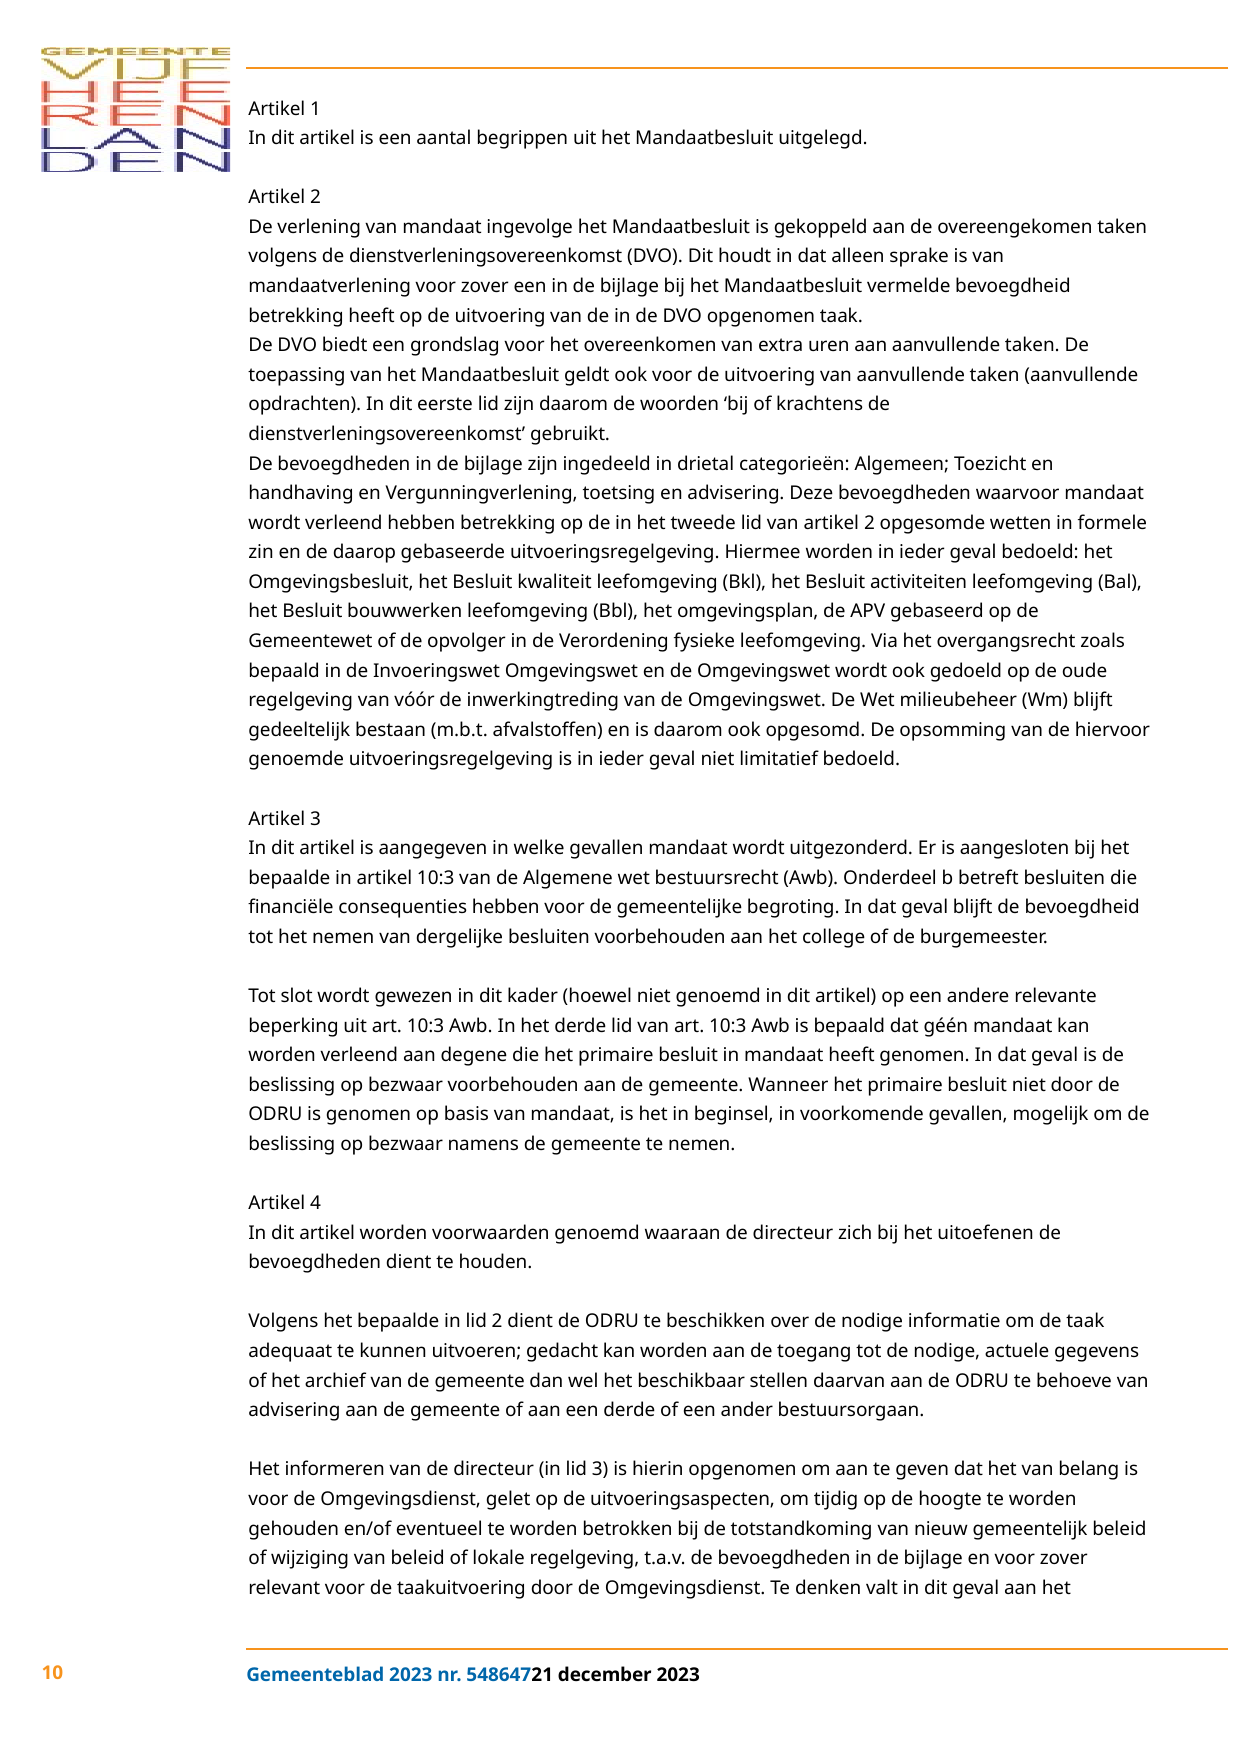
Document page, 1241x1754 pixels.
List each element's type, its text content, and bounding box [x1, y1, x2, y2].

text Artikel 2 [248, 183, 1152, 209]
text Artikel 1 [248, 95, 1152, 121]
text De verlening van mandaat ingevolge het Mandaatbesluit is gekoppeld aan de overeengekomen taken volgens de dienstverleningsovereenkomst (DVO). Dit houdt in dat alleen sprake is van mandaatverlening voor zover een in de bijlage bij het Mandaatbesluit vermelde bevoegdheid betrekking heeft op de uitvoering van de in de DVO opgenomen taak. [248, 213, 1152, 328]
text Artikel 3 [248, 805, 1152, 831]
text Tot slot wordt gewezen in dit kader (hoewel niet genoemd in dit artikel) op een andere relevante beperking uit art. 10:3 Awb. In het derde lid van art. 10:3 Awb is bepaald dat géén mandaat kan worden verleend aan degene die het primaire besluit in mandaat heeft genomen. In dat geval is de beslissing op bezwaar voorbehouden aan de gemeente. Wanneer het primaire besluit niet door de ODRU is genomen op basis van mandaat, is het in beginsel, in voorkomende gevallen, mogelijk om de beslissing op bezwaar namens de gemeente te nemen. [248, 982, 1152, 1156]
text In dit artikel worden voorwaarden genoemd waaraan de directeur zich bij het uitoefenen de bevoegdheden dient te houden. [248, 1219, 1152, 1274]
text Volgens het bepaalde in lid 2 dient de ODRU te beschikken over de nodige informatie om de taak adequaat te kunnen uitvoeren; gedacht kan worden aan de toegang tot de nodige, actuele gegevens of het archief van de gemeente dan wel het beschikbaar stellen daarvan aan de ODRU te behoeve van advisering aan de gemeente of aan een derde of een ander bestuursorgaan. [248, 1308, 1152, 1422]
text Het informeren van de directeur (in lid 3) is hierin opgenomen om aan te geven dat het van belang is voor de Omgevingsdienst, gelet op de uitvoeringsaspecten, om tijdig op de hoogte te worden gehouden en/of eventueel te worden betrokken bij de totstandkoming van nieuw gemeentelijk beleid of wijziging van beleid of lokale regelgeving, t.a.v. de bevoegdheden in de bijlage en voor zover relevant voor de taakuitvoering door de Omgevingsdienst. Te denken valt in dit geval aan het [248, 1456, 1152, 1600]
text De DVO biedt een grondslag voor het overeenkomen van extra uren aan aanvullende taken. De toepassing van het Mandaatbesluit geldt ook voor de uitvoering van aanvullende taken (aanvullende opdrachten). In dit eerste lid zijn daarom de woorden ‘bij of krachtens de dienstverleningsovereenkomst’ gebruikt. [248, 331, 1152, 446]
picture [41, 47, 231, 172]
text De bevoegdheden in de bijlage zijn ingedeeld in drietal categorieën: Algemeen; Toezicht en handhaving en Vergunningverlening, toetsing en advisering. Deze bevoegdheden waarvoor mandaat wordt verleend hebben betrekking op de in het tweede lid van artikel 2 opgesomde wetten in formele zin en de daarop gebaseerde uitvoeringsregelgeving. Hiermee worden in ieder geval bedoeld: het Omgevingsbesluit, het Besluit kwaliteit leefomgeving (Bkl), het Besluit activiteiten leefomgeving (Bal), het Besluit bouwwerken leefomgeving (Bbl), het omgevingsplan, de APV gebaseerd op de Gemeentewet of de opvolger in de Verordening fysieke leefomgeving. Via het overgangsrecht zoals bepaald in de Invoeringswet Omgevingswet en de Omgevingswet wordt ook gedoeld op de oude regelgeving van vóór de inwerkingtreding van de Omgevingswet. De Wet milieubeheer (Wm) blijft gedeeltelijk bestaan (m.b.t. afvalstoffen) en is daarom ook opgesomd. De opsomming van de hiervoor genoemde uitvoeringsregelgeving is in ieder geval niet limitatief bedoeld. [248, 450, 1152, 771]
text In dit artikel is aangegeven in welke gevallen mandaat wordt uitgezonderd. Er is aangesloten bij het bepaalde in artikel 10:3 van de Algemene wet bestuursrecht (Awb). Onderdeel b betreft besluiten die financiële consequenties hebben voor de gemeentelijke begroting. In dat geval blijft de bevoegdheid tot het nemen van dergelijke besluiten voorbehouden aan het college of de burgemeester. [248, 834, 1152, 949]
text Artikel 4 [248, 1189, 1152, 1215]
text In dit artikel is een aantal begrippen uit het Mandaatbesluit uitgelegd. [248, 124, 1152, 150]
